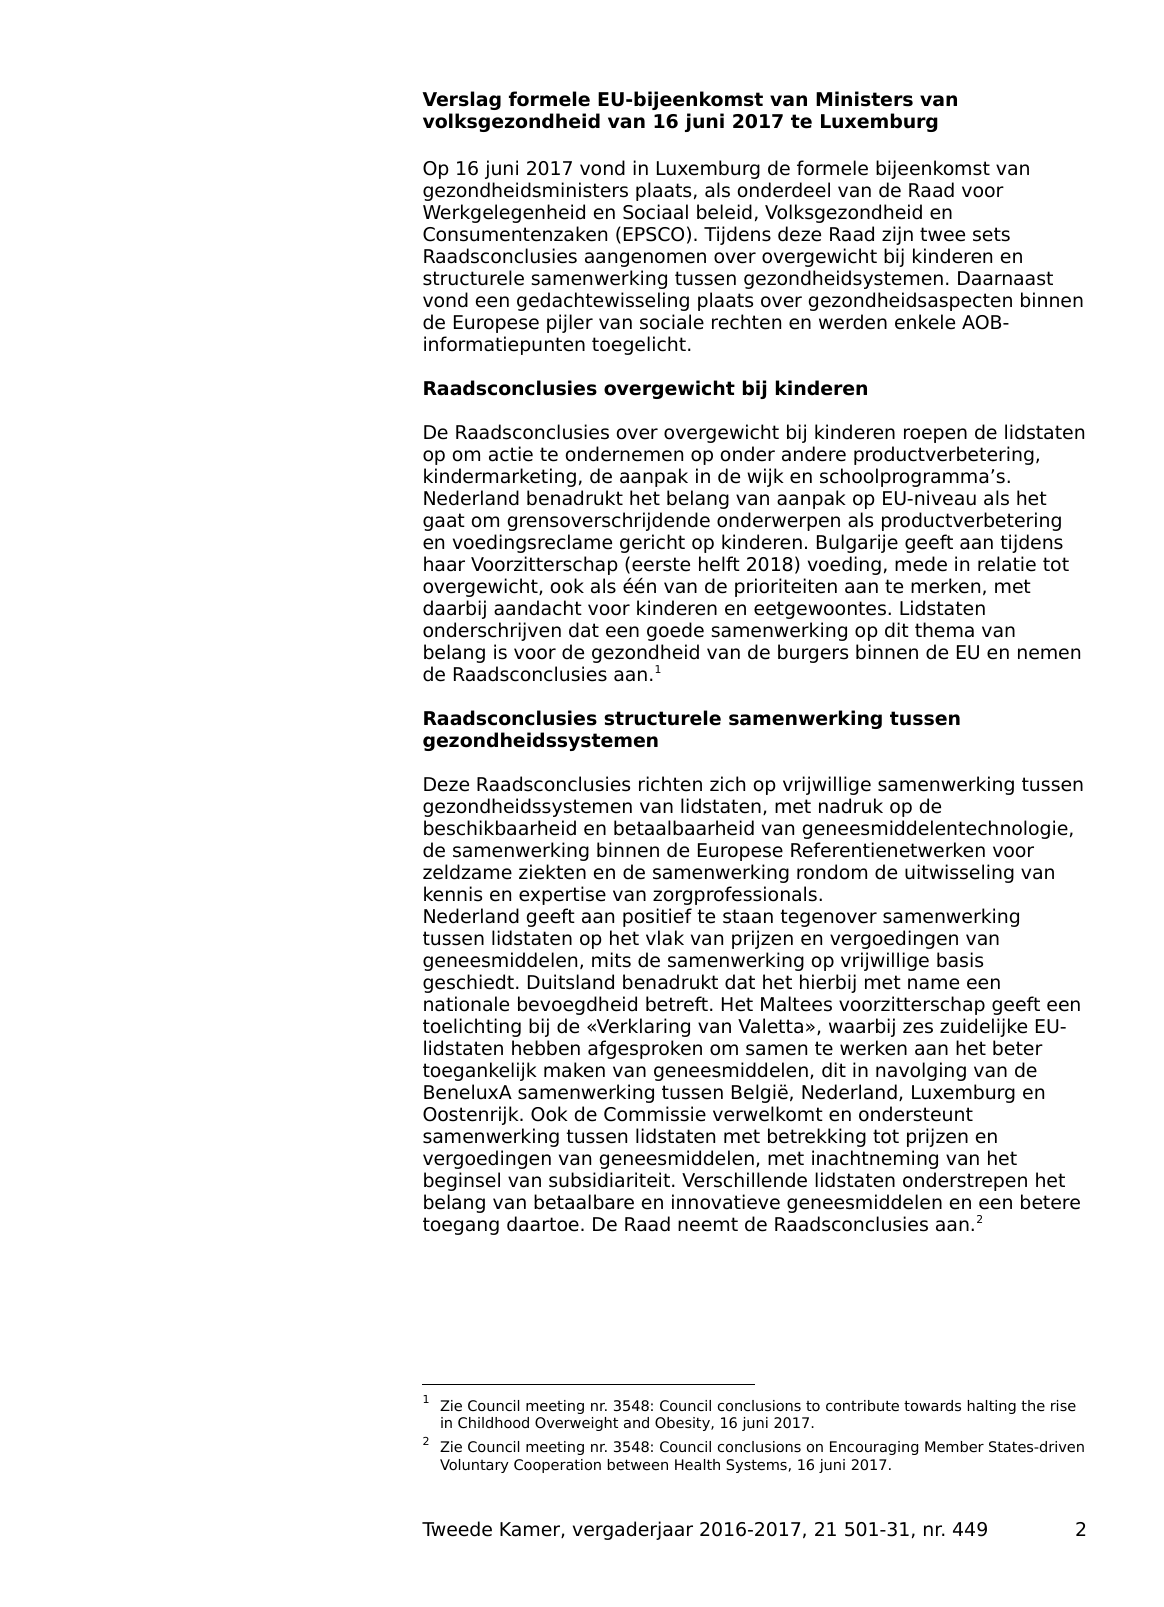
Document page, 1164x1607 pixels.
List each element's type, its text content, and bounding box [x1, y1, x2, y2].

text Op 16 juni 2017 vond in Luxemburg de formele bijeenkomst van gezondheidsministers plaats, als onderdeel van de Raad voor Werkgelegenheid en Sociaal beleid, Volksgezondheid en Consumentenzaken (EPSCO). Tijdens deze Raad zijn twee sets Raadsconclusies aangenomen over overgewicht bij kinderen en structurele samenwerking tussen gezondheidsystemen. Daarnaast vond een gedachtewisseling plaats over gezondheidsaspecten binnen de Europese pijler van sociale rechten en werden enkele AOB-informatiepunten toegelicht. [422, 158, 1087, 356]
subtitle Verslag formele EU-bijeenkomst van Ministers van volksgezondheid van 16 juni 2017 te Luxemburg [422, 89, 1087, 133]
subtitle Raadsconclusies structurele samenwerking tussen gezondheidssystemen [422, 708, 1087, 752]
text Nederland geeft aan positief te staan tegenover samenwerking tussen lidstaten op het vlak van prijzen en vergoedingen van geneesmiddelen, mits de samenwerking op vrijwillige basis geschiedt. Duitsland benadrukt dat het hierbij met name een nationale bevoegdheid betreft. Het Maltees voorzitterschap geeft een toelichting bij de «Verklaring van Valetta», waarbij zes zuidelijke EU-lidstaten hebben afgesproken om samen te werken aan het beter toegankelijk maken van geneesmiddelen, dit in navolging van de BeneluxA samenwerking tussen België, Nederland, Luxemburg en Oostenrijk. Ook de Commissie verwelkomt en ondersteunt samenwerking tussen lidstaten met betrekking tot prijzen en vergoedingen van geneesmiddelen, met inachtneming van het beginsel van subsidiariteit. Verschillende lidstaten onderstrepen het belang van betaalbare en innovatieve geneesmiddelen en een betere toegang daartoe. De Raad neemt de Raadsconclusies aan. [422, 906, 1087, 1236]
text Deze Raadsconclusies richten zich op vrijwillige samenwerking tussen gezondheidssystemen van lidstaten, met nadruk op de beschikbaarheid en betaalbaarheid van geneesmiddelentechnologie, de samenwerking binnen de Europese Referentienetwerken voor zeldzame ziekten en de samenwerking rondom de uitwisseling van kennis en expertise van zorgprofessionals. [422, 774, 1087, 906]
text Zie Council meeting nr. 3548: Council conclusions to contribute towards halting the rise in Childhood Overweight and Obesity, 16 juni 2017. [422, 1393, 1087, 1432]
text De Raadsconclusies over overgewicht bij kinderen roepen de lidstaten op om actie te ondernemen op onder andere productverbetering, kindermarketing, de aanpak in de wijk en schoolprogramma’s. Nederland benadrukt het belang van aanpak op EU-niveau als het gaat om grensoverschrijdende onderwerpen als productverbetering en voedingsreclame gericht op kinderen. Bulgarije geeft aan tijdens haar Voorzitterschap (eerste helft 2018) voeding, mede in relatie tot overgewicht, ook als één van de prioriteiten aan te merken, met daarbij aandacht voor kinderen en eetgewoontes. Lidstaten onderschrijven dat een goede samenwerking op dit thema van belang is voor de gezondheid van de burgers binnen de EU en nemen de Raadsconclusies aan. [422, 422, 1087, 686]
text Zie Council meeting nr. 3548: Council conclusions on Encouraging Member States-driven Voluntary Cooperation between Health Systems, 16 juni 2017. [422, 1435, 1087, 1474]
subtitle Raadsconclusies overgewicht bij kinderen [422, 378, 1087, 400]
